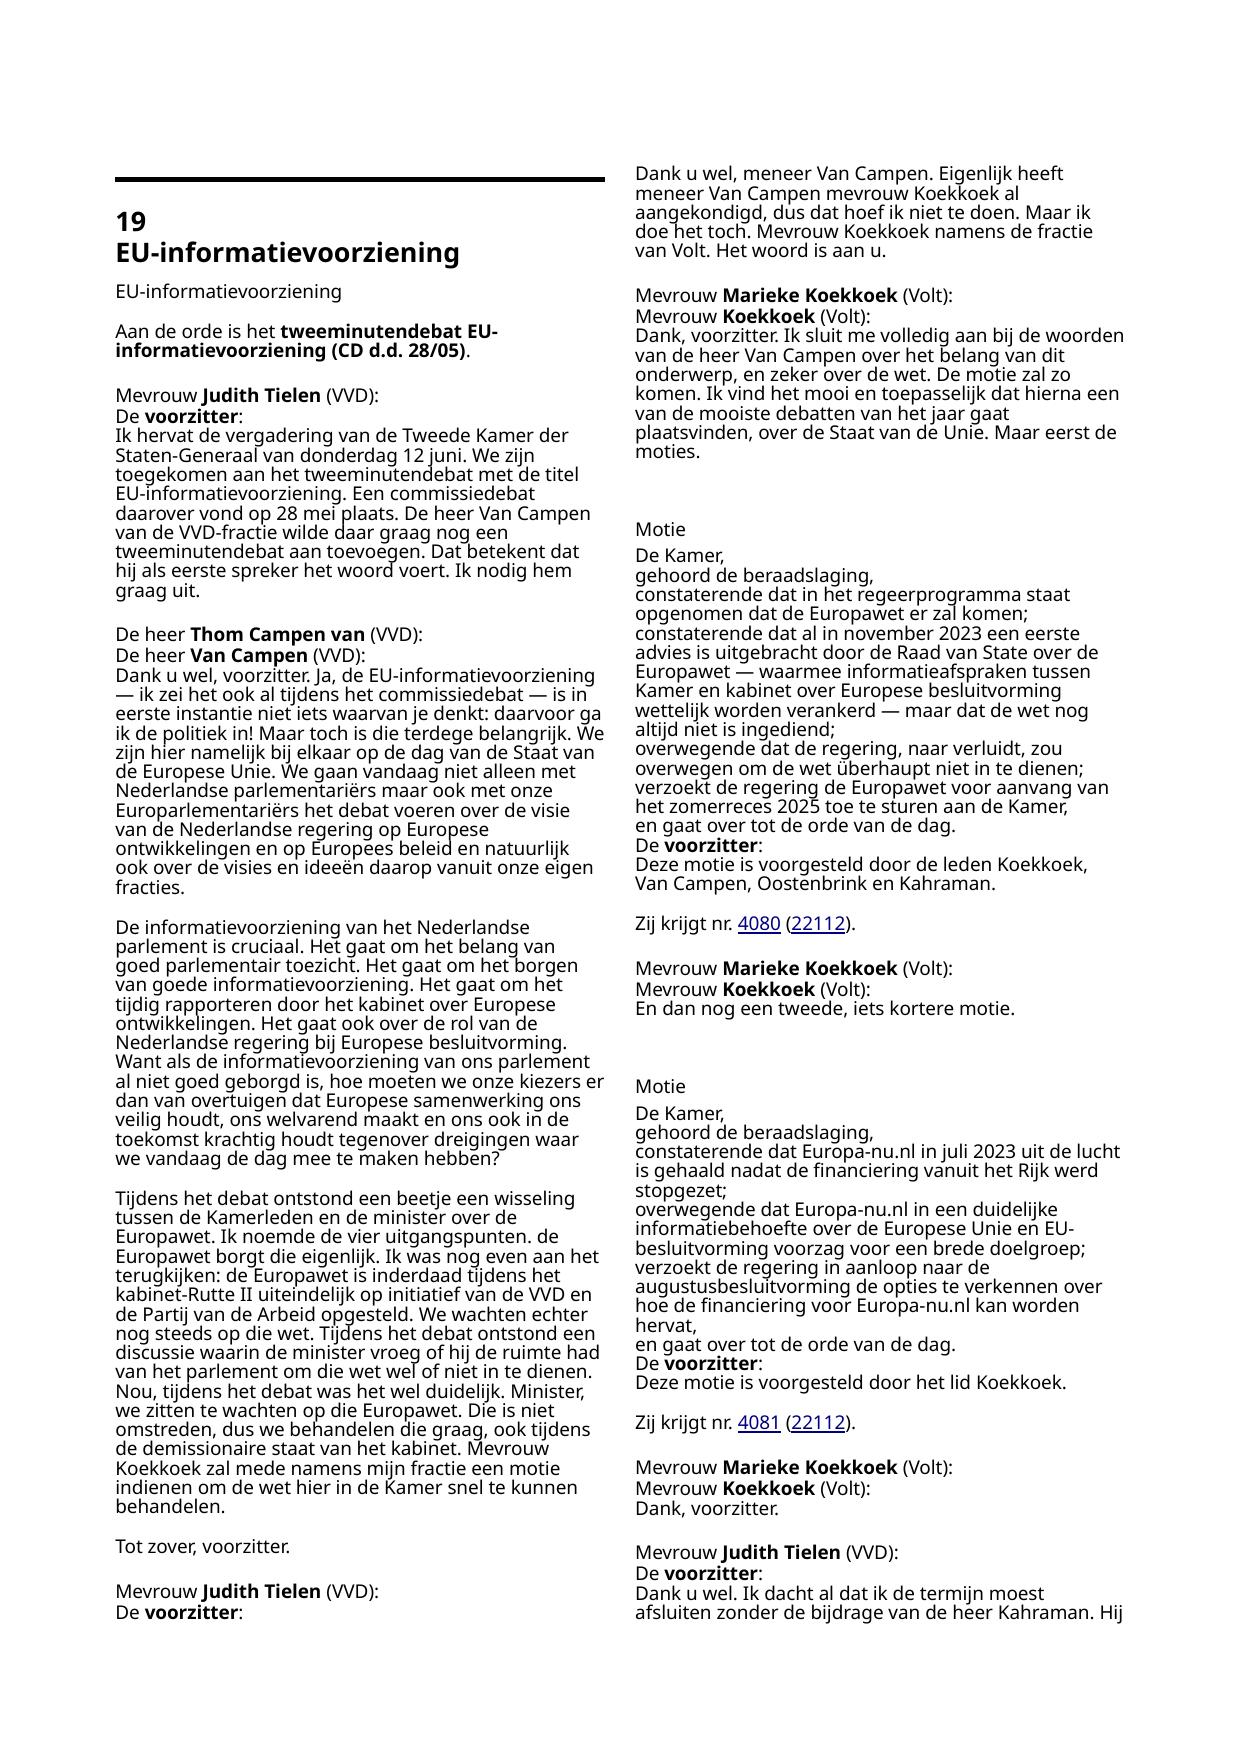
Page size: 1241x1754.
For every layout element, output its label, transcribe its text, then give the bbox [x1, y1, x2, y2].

text Tot zover, voorzitter. [115, 1538, 605, 1557]
text constaterende dat in het regeerprogramma staat opgenomen dat de Europawet er zal komen; [635, 586, 1125, 624]
text Mevrouw Koekkoek (Volt): [635, 981, 1125, 1000]
text gehoord de beraadslaging, [635, 567, 1125, 586]
text Mevrouw Marieke Koekkoek (Volt): [635, 282, 1125, 308]
text Dank u wel, meneer Van Campen. Eigenlijk heeft meneer Van Campen mevrouw Koekkoek al aangekondigd, dus dat hoef ik niet te doen. Maar ik doe het toch. Mevrouw Koekkoek namens de fractie van Volt. Het woord is aan u. [635, 165, 1125, 262]
text De voorzitter: [115, 408, 605, 427]
text De Kamer, [635, 1104, 1125, 1124]
text De Kamer, [635, 547, 1125, 567]
text De heer Thom Campen van (VVD): [115, 622, 605, 647]
text constaterende dat al in november 2023 een eerste advies is uitgebracht door de Raad van State over de Europawet — waarmee informatieafspraken tussen Kamer en kabinet over Europese besluitvorming wettelijk worden verankerd — maar dat de wet nog altijd niet is ingediend; [635, 624, 1125, 740]
text Zij krijgt nr. 4081 (22112). [635, 1414, 1125, 1434]
text verzoekt de regering de Europawet voor aanvang van het zomerreces 2025 toe te sturen aan de Kamer, [635, 779, 1125, 817]
text overwegende dat Europa-nu.nl in een duidelijke informatiebehoefte over de Europese Unie en EU-besluitvorming voorzag voor een brede doelgroep; [635, 1201, 1125, 1259]
text Dank u wel. Ik dacht al dat ik de termijn moest afsluiten zonder de bijdrage van de heer Kahraman. Hij [635, 1584, 1125, 1623]
text EU-informatievoorziening [115, 283, 605, 302]
text Motie [635, 516, 1125, 542]
text Mevrouw Marieke Koekkoek (Volt): [635, 1454, 1125, 1480]
text Mevrouw Koekkoek (Volt): [635, 308, 1125, 327]
text constaterende dat Europa-nu.nl in juli 2023 uit de lucht is gehaald nadat de financiering vanuit het Rijk werd stopgezet; [635, 1143, 1125, 1201]
text Dank, voorzitter. [635, 1499, 1125, 1519]
text Motie [635, 1073, 1125, 1099]
text Aan de orde is het tweeminutendebat EU-informatievoorziening (CD d.d. 28/05). [115, 323, 605, 362]
text De voorzitter: [635, 1565, 1125, 1584]
text gehoord de beraadslaging, [635, 1124, 1125, 1143]
text De heer Van Campen (VVD): [115, 647, 605, 667]
text Deze motie is voorgesteld door de leden Koekkoek, Van Campen, Oostenbrink en Kahraman. [635, 856, 1125, 894]
text overwegende dat de regering, naar verluidt, zou overwegen om de wet überhaupt niet in te dienen; [635, 740, 1125, 779]
text Mevrouw Koekkoek (Volt): [635, 1480, 1125, 1499]
text EU-informatievoorziening [115, 239, 605, 283]
text en gaat over tot de orde van de dag. [635, 1336, 1125, 1355]
text Ik hervat de vergadering van de Tweede Kamer der Staten-Generaal van donderdag 12 juni. We zijn toegekomen aan het tweeminutendebat met de titel EU-informatievoorziening. Een commissiedebat daarover vond op 28 mei plaats. De heer Van Campen van de VVD-fractie wilde daar graag nog een tweeminutendebat aan toevoegen. Dat betekent dat hij als eerste spreker het woord voert. Ik nodig hem graag uit. [115, 427, 605, 601]
text Mevrouw Judith Tielen (VVD): [115, 382, 605, 408]
text Mevrouw Judith Tielen (VVD): [115, 1578, 605, 1604]
text En dan nog een tweede, iets kortere motie. [635, 1000, 1125, 1019]
text Dank, voorzitter. Ik sluit me volledig aan bij de woorden van de heer Van Campen over het belang van dit onderwerp, en zeker over de wet. De motie zal zo komen. Ik vind het mooi en toepasselijk dat hierna een van de mooiste debatten van het jaar gaat plaatsvinden, over de Staat van de Unie. Maar eerst de moties. [635, 327, 1125, 462]
text De voorzitter: [115, 1604, 605, 1623]
text De voorzitter: [635, 837, 1125, 856]
text Dank u wel, voorzitter. Ja, de EU-informatievoorziening — ik zei het ook al tijdens het commissiedebat — is in eerste instantie niet iets waarvan je denkt: daarvoor ga ik de politiek in! Maar toch is die terdege belangrijk. We zijn hier namelijk bij elkaar op de dag van de Staat van de Europese Unie. We gaan vandaag niet alleen met Nederlandse parlementariërs maar ook met onze Europarlementariërs het debat voeren over de visie van de Nederlandse regering op Europese ontwikkelingen en op Europees beleid en natuurlijk ook over de visies en ideeën daarop vanuit onze eigen fracties. [115, 667, 605, 898]
text Tijdens het debat ontstond een beetje een wisseling tussen de Kamerleden en de minister over de Europawet. Ik noemde de vier uitgangspunten. de Europawet borgt die eigenlijk. Ik was nog even aan het terugkijken: de Europawet is inderdaad tijdens het kabinet-Rutte II uiteindelijk op initiatief van de VVD en de Partij van de Arbeid opgesteld. We wachten echter nog steeds op die wet. Tijdens het debat ontstond een discussie waarin de minister vroeg of hij de ruimte had van het parlement om die wet wel of niet in te dienen. Nou, tijdens het debat was het wel duidelijk. Minister, we zitten te wachten op die Europawet. Die is niet omstreden, dus we behandelen die graag, ook tijdens de demissionaire staat van het kabinet. Mevrouw Koekkoek zal mede namens mijn fractie een motie indienen om de wet hier in de Kamer snel te kunnen behandelen. [115, 1190, 605, 1517]
text 19 [115, 203, 605, 239]
text Deze motie is voorgesteld door het lid Koekkoek. [635, 1374, 1125, 1394]
text Mevrouw Marieke Koekkoek (Volt): [635, 955, 1125, 981]
text Zij krijgt nr. 4080 (22112). [635, 915, 1125, 934]
text De informatievoorziening van het Nederlandse parlement is cruciaal. Het gaat om het belang van goed parlementair toezicht. Het gaat om het borgen van goede informatievoorziening. Het gaat om het tijdig rapporteren door het kabinet over Europese ontwikkelingen. Het gaat ook over de rol van de Nederlandse regering bij Europese besluitvorming. Want als de informatievoorziening van ons parlement al niet goed geborgd is, hoe moeten we onze kiezers er dan van overtuigen dat Europese samenwerking ons veilig houdt, ons welvarend maakt en ons ook in de toekomst krachtig houdt tegenover dreigingen waar we vandaag de dag mee te maken hebben? [115, 919, 605, 1169]
text verzoekt de regering in aanloop naar de augustusbesluitvorming de opties te verkennen over hoe de financiering voor Europa-nu.nl kan worden hervat, [635, 1259, 1125, 1336]
text Mevrouw Judith Tielen (VVD): [635, 1539, 1125, 1565]
text en gaat over tot de orde van de dag. [635, 817, 1125, 837]
text De voorzitter: [635, 1355, 1125, 1374]
